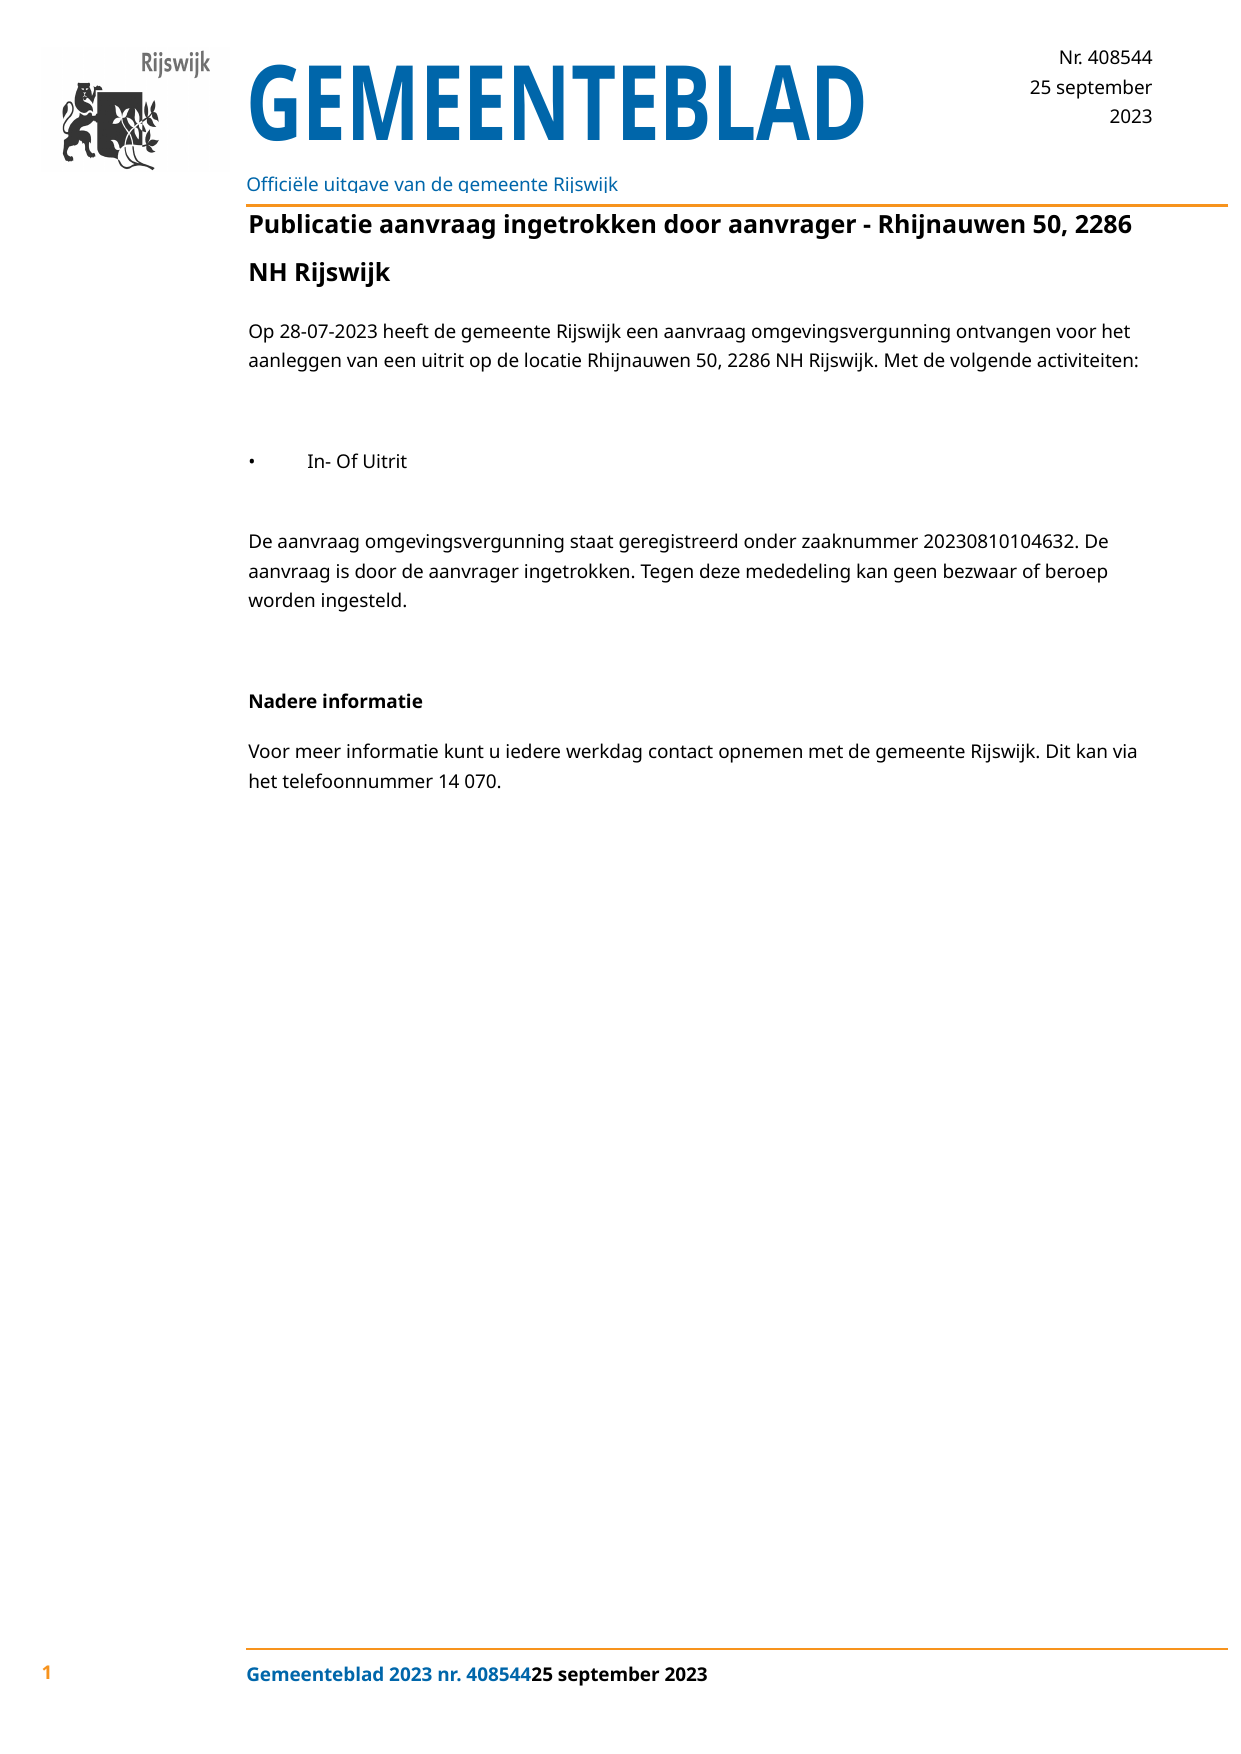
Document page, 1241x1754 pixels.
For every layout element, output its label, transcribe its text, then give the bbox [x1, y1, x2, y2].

list In- Of Uitrit [248, 448, 1152, 474]
text Publicatie aanvraag ingetrokken door aanvrager - Rhijnauwen 50, 2286 NH Rijswijk [248, 207, 1152, 288]
text De aanvraag omgevingsvergunning staat geregistreerd onder zaaknummer 20230810104632. De aanvraag is door de aanvrager ingetrokken. Tegen deze mededeling kan geen bezwaar of beroep worden ingesteld. [248, 528, 1152, 613]
text Voor meer informatie kunt u iedere werkdag contact opnemen met de gemeente Rijswijk. Dit kan via het telefoonnummer 14 070. [248, 739, 1152, 794]
text Op 28-07-2023 heeft de gemeente Rijswijk een aanvraag omgevingsvergunning ontvangen voor het aanleggen van een uitrit op de locatie Rhijnauwen 50, 2286 NH Rijswijk. Met de volgende activiteiten: [248, 318, 1152, 373]
text Nadere informatie [248, 688, 1152, 714]
picture [41, 47, 231, 172]
